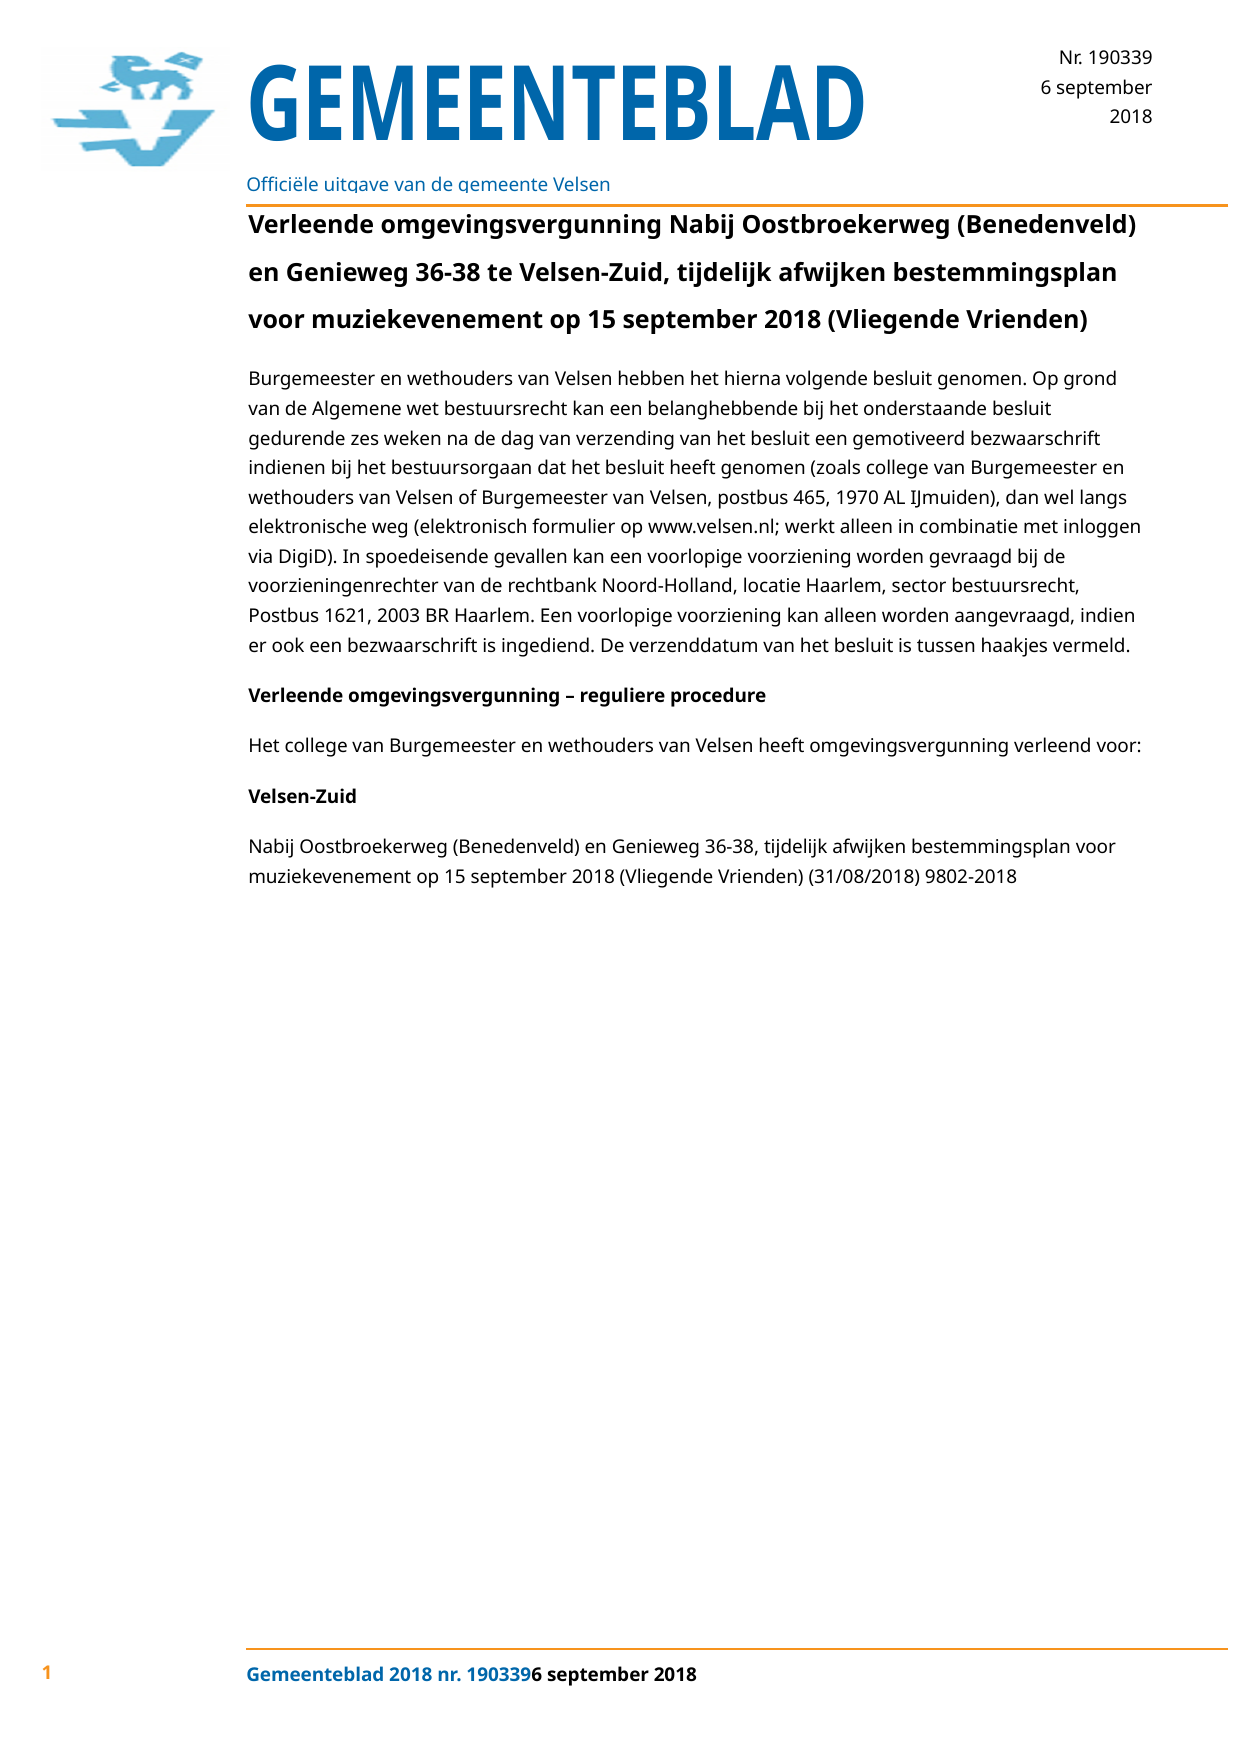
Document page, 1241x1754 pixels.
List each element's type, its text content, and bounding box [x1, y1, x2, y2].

text Verleende omgevingsvergunning Nabij Oostbroekerweg (Benedenveld) en Genieweg 36-38 te Velsen-Zuid, tijdelijk afwijken bestemmingsplan voor muziekevenement op 15 september 2018 (Vliegende Vrienden) [248, 207, 1152, 336]
text Velsen-Zuid [248, 783, 1152, 809]
text Het college van Burgemeester en wethouders van Velsen heeft omgevingsvergunning verleend voor: [248, 733, 1152, 758]
picture [41, 47, 231, 172]
text Burgemeester en wethouders van Velsen hebben het hierna volgende besluit genomen. Op grond van de Algemene wet bestuursrecht kan een belanghebbende bij het onderstaande besluit gedurende zes weken na de dag van verzending van het besluit een gemotiveerd bezwaarschrift indienen bij het bestuursorgaan dat het besluit heeft genomen (zoals college van Burgemeester en wethouders van Velsen of Burgemeester van Velsen, postbus 465, 1970 AL IJmuiden), dan wel langs elektronische weg (elektronisch formulier op www.velsen.nl; werkt alleen in combinatie met inloggen via DigiD). In spoedeisende gevallen kan een voorlopige voorziening worden gevraagd bij de voorzieningenrechter van de rechtbank Noord-Holland, locatie Haarlem, sector bestuursrecht, Postbus 1621, 2003 BR Haarlem. Een voorlopige voorziening kan alleen worden aangevraagd, indien er ook een bezwaarschrift is ingediend. De verzenddatum van het besluit is tussen haakjes vermeld. [248, 366, 1152, 657]
text Nabij Oostbroekerweg (Benedenveld) en Genieweg 36-38, tijdelijk afwijken bestemmingsplan voor muziekevenement op 15 september 2018 (Vliegende Vrienden) (31/08/2018) 9802-2018 [248, 833, 1152, 889]
text Verleende omgevingsvergunning – reguliere procedure [248, 682, 1152, 708]
